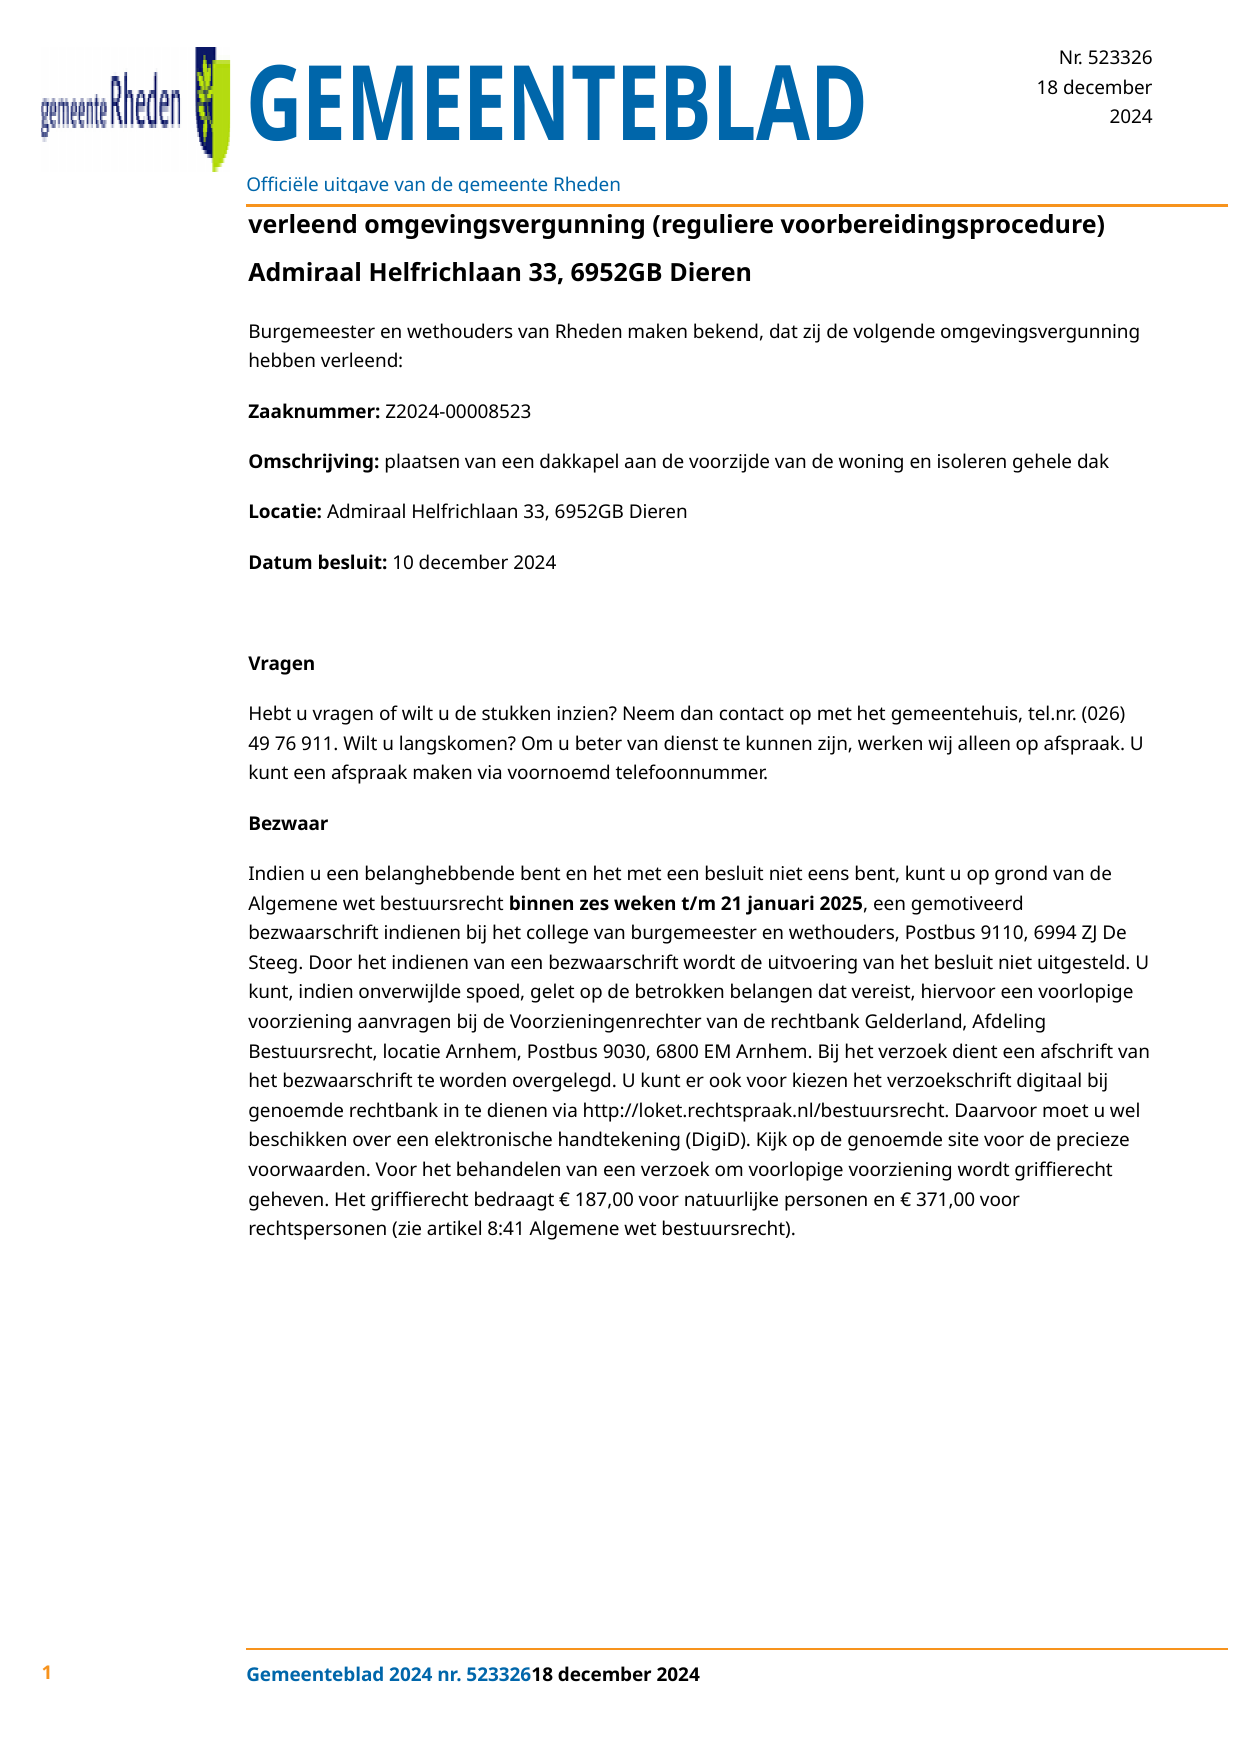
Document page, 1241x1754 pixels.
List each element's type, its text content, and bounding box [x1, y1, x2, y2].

text Vragen [248, 650, 1152, 676]
text Burgemeester en wethouders van Rheden maken bekend, dat zij de volgende omgevingsvergunning hebben verleend: [248, 318, 1152, 373]
text Indien u een belanghebbende bent en het met een besluit niet eens bent, kunt u op grond van de Algemene wet bestuursrecht binnen zes weken t/m 21 januari 2025, een gemotiveerd bezwaarschrift indienen bij het college van burgemeester en wethouders, Postbus 9110, 6994 ZJ De Steeg. Door het indienen van een bezwaarschrift wordt de uitvoering van het besluit niet uitgesteld. U kunt, indien onverwijlde spoed, gelet op de betrokken belangen dat vereist, hiervoor een voorlopige voorziening aanvragen bij de Voorzieningenrechter van de rechtbank Gelderland, Afdeling Bestuursrecht, locatie Arnhem, Postbus 9030, 6800 EM Arnhem. Bij het verzoek dient een afschrift van het bezwaarschrift te worden overgelegd. U kunt er ook voor kiezen het verzoekschrift digitaal bij genoemde rechtbank in te dienen via http://loket.rechtspraak.nl/bestuursrecht. Daarvoor moet u wel beschikken over een elektronische handtekening (DigiD). Kijk op de genoemde site voor de precieze voorwaarden. Voor het behandelen van een verzoek om voorlopige voorziening wordt griffierecht geheven. Het griffierecht bedraagt € 187,00 voor natuurlijke personen en € 371,00 voor rechtspersonen (zie artikel 8:41 Algemene wet bestuursrecht). [248, 860, 1152, 1241]
picture [41, 47, 231, 172]
text Omschrijving: plaatsen van een dakkapel aan de voorzijde van de woning en isoleren gehele dak [248, 448, 1152, 474]
text Locatie: Admiraal Helfrichlaan 33, 6952GB Dieren [248, 499, 1152, 524]
text Hebt u vragen of wilt u de stukken inzien? Neem dan contact op met het gemeentehuis, tel.nr. (026) 49 76 911. Wilt u langskomen? Om u beter van dienst te kunnen zijn, werken wij alleen op afspraak. U kunt een afspraak maken via voornoemd telefoonnummer. [248, 700, 1152, 785]
text Datum besluit: 10 december 2024 [248, 549, 1152, 575]
text Bezwaar [248, 810, 1152, 836]
text verleend omgevingsvergunning (reguliere voorbereidingsprocedure) Admiraal Helfrichlaan 33, 6952GB Dieren [248, 207, 1152, 288]
text Zaaknummer: Z2024-00008523 [248, 398, 1152, 424]
